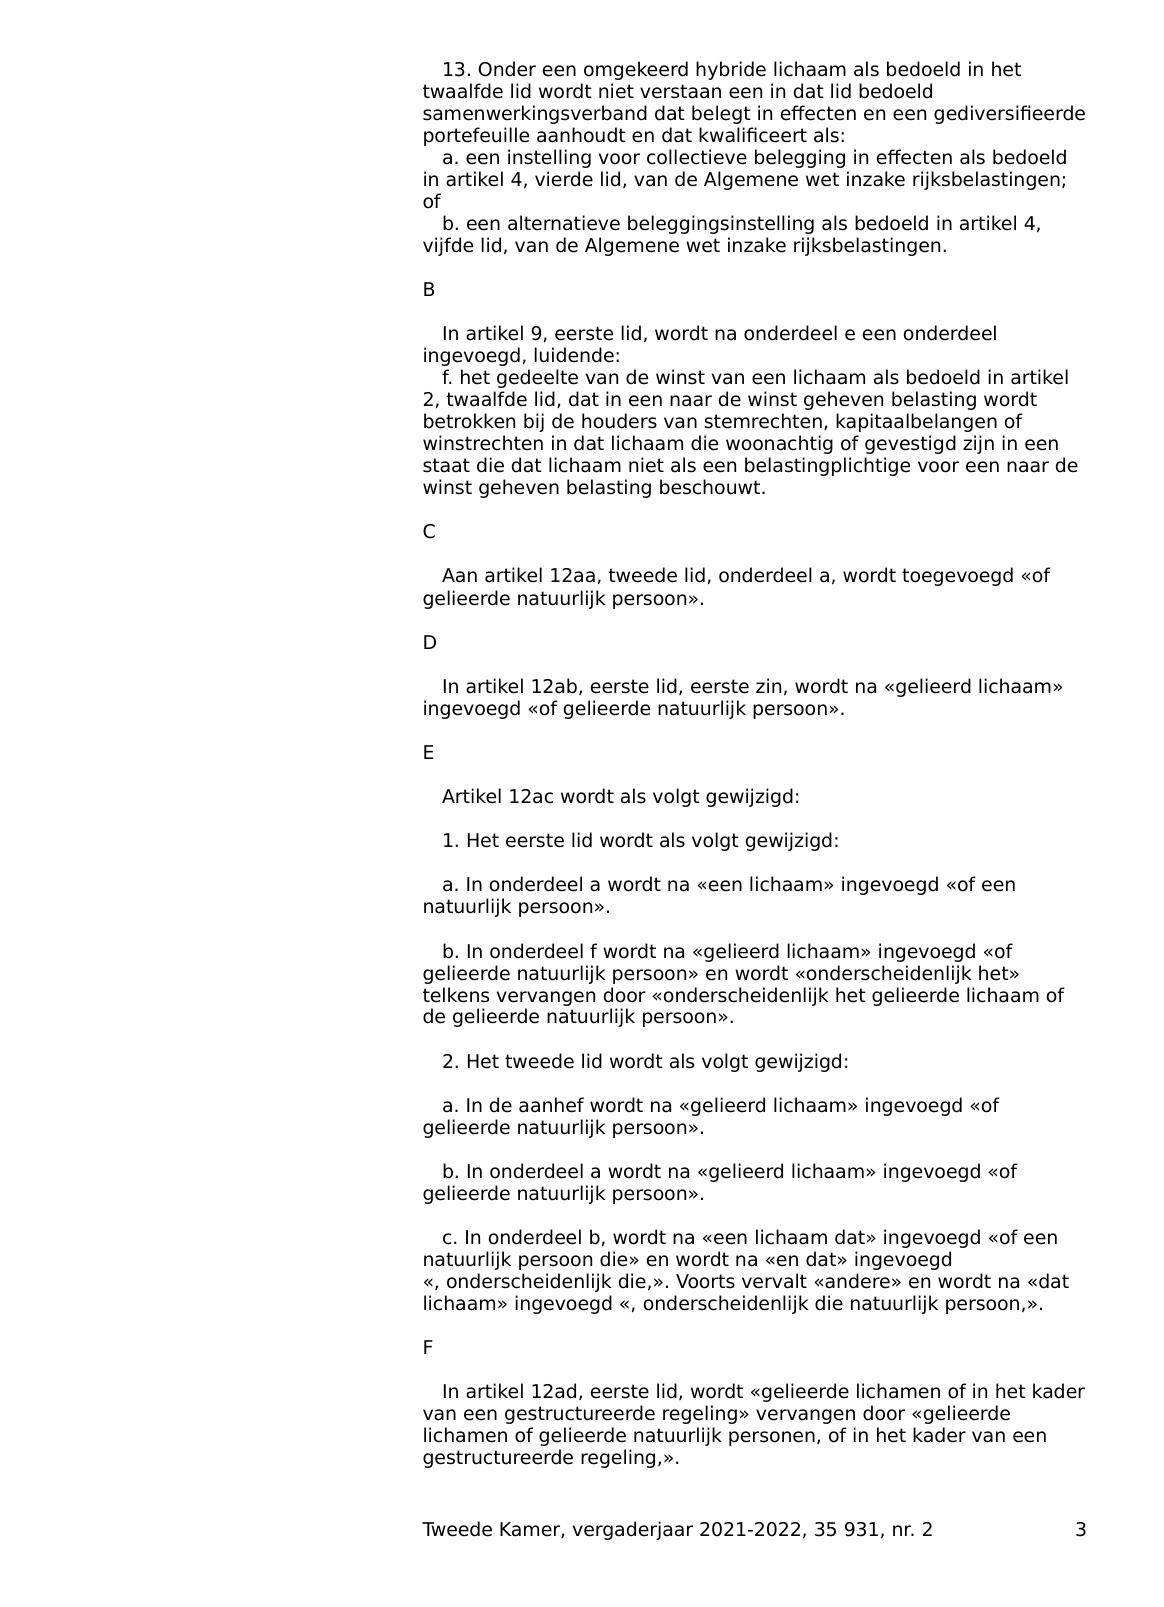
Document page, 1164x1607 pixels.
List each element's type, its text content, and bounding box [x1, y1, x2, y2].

text 1. Het eerste lid wordt als volgt gewijzigd: [422, 830, 1087, 852]
text D [422, 632, 1087, 653]
text C [422, 521, 1087, 543]
text F [422, 1337, 1087, 1359]
text In artikel 12ad, eerste lid, wordt «gelieerde lichamen of in het kader van een gestructureerde regeling» vervangen door «gelieerde lichamen of gelieerde natuurlijk personen, of in het kader van een gestructureerde regeling,». [422, 1381, 1087, 1469]
text 13. Onder een omgekeerd hybride lichaam als bedoeld in het twaalfde lid wordt niet verstaan een in dat lid bedoeld samenwerkingsverband dat belegt in effecten en een gediversifieerde portefeuille aanhoudt en dat kwalificeert als: [422, 59, 1087, 147]
text Artikel 12ac wordt als volgt gewijzigd: [422, 786, 1087, 808]
text b. een alternatieve beleggingsinstelling als bedoeld in artikel 4, vijfde lid, van de Algemene wet inzake rijksbelastingen. [422, 213, 1087, 257]
text b. In onderdeel a wordt na «gelieerd lichaam» ingevoegd «of gelieerde natuurlijk persoon». [422, 1161, 1087, 1205]
text E [422, 742, 1087, 764]
text Aan artikel 12aa, tweede lid, onderdeel a, wordt toegevoegd «of gelieerde natuurlijk persoon». [422, 565, 1087, 609]
text a. In onderdeel a wordt na «een lichaam» ingevoegd «of een natuurlijk persoon». [422, 874, 1087, 918]
text In artikel 9, eerste lid, wordt na onderdeel e een onderdeel ingevoegd, luidende: [422, 323, 1087, 367]
text b. In onderdeel f wordt na «gelieerd lichaam» ingevoegd «of gelieerde natuurlijk persoon» en wordt «onderscheidenlijk het» telkens vervangen door «onderscheidenlijk het gelieerde lichaam of de gelieerde natuurlijk persoon». [422, 941, 1087, 1028]
text c. In onderdeel b, wordt na «een lichaam dat» ingevoegd «of een natuurlijk persoon die» en wordt na «en dat» ingevoegd «, onderscheidenlijk die,». Voorts vervalt «andere» en wordt na «dat lichaam» ingevoegd «, onderscheidenlijk die natuurlijk persoon,». [422, 1227, 1087, 1315]
text a. In de aanhef wordt na «gelieerd lichaam» ingevoegd «of gelieerde natuurlijk persoon». [422, 1095, 1087, 1139]
text In artikel 12ab, eerste lid, eerste zin, wordt na «gelieerd lichaam» ingevoegd «of gelieerde natuurlijk persoon». [422, 676, 1087, 720]
text f. het gedeelte van de winst van een lichaam als bedoeld in artikel 2, twaalfde lid, dat in een naar de winst geheven belasting wordt betrokken bij de houders van stemrechten, kapitaalbelangen of winstrechten in dat lichaam die woonachtig of gevestigd zijn in een staat die dat lichaam niet als een belastingplichtige voor een naar de winst geheven belasting beschouwt. [422, 367, 1087, 499]
text B [422, 279, 1087, 301]
text 2. Het tweede lid wordt als volgt gewijzigd: [422, 1051, 1087, 1073]
text a. een instelling voor collectieve belegging in effecten als bedoeld in artikel 4, vierde lid, van de Algemene wet inzake rijksbelastingen; of [422, 147, 1087, 213]
